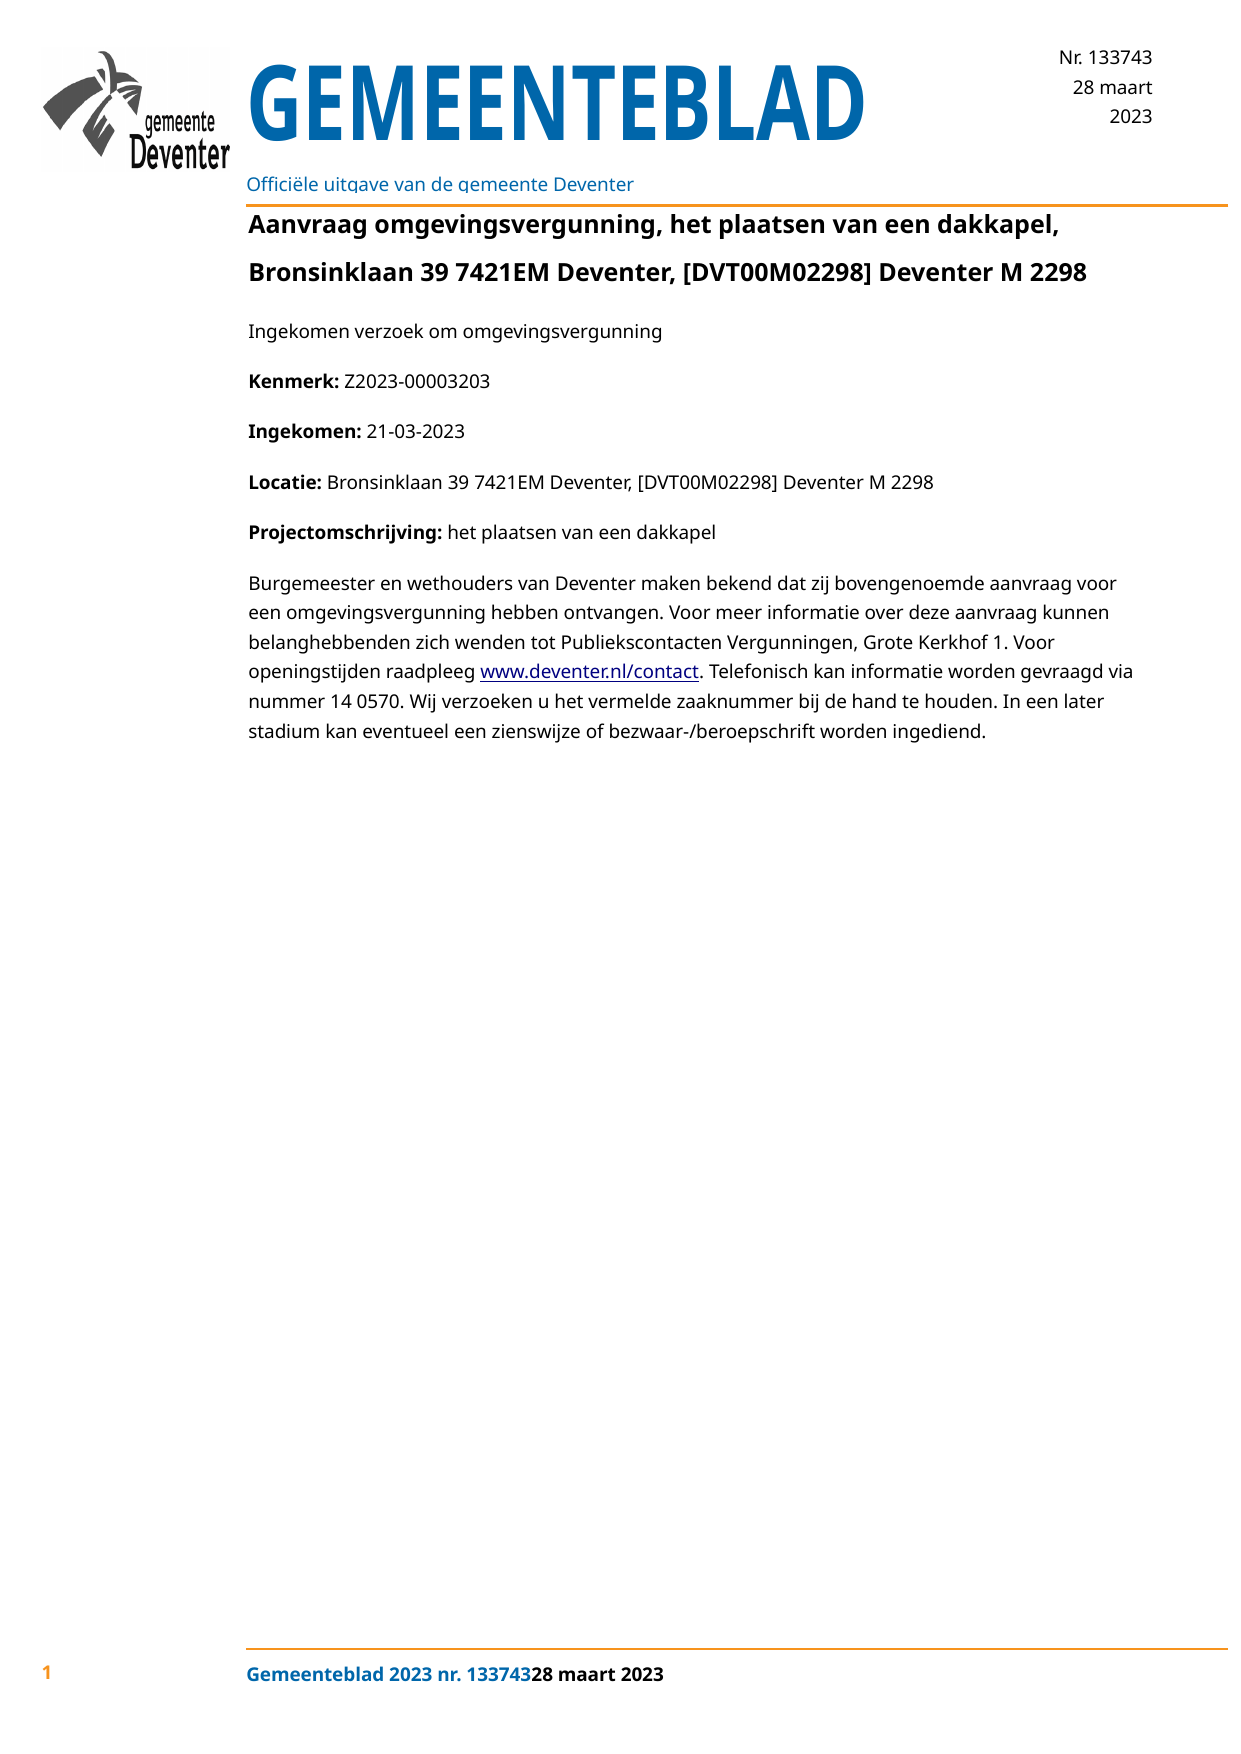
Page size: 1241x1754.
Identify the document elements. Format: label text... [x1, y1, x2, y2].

text Ingekomen verzoek om omgevingsvergunning [248, 318, 1152, 344]
text Ingekomen: 21-03-2023 [248, 419, 1152, 444]
picture [41, 47, 231, 172]
text Kenmerk: Z2023-00003203 [248, 368, 1152, 394]
text Burgemeester en wethouders van Deventer maken bekend dat zij bovengenoemde aanvraag voor een omgevingsvergunning hebben ontvangen. Voor meer informatie over deze aanvraag kunnen belanghebbenden zich wenden tot Publiekscontacten Vergunningen, Grote Kerkhof 1. Voor openingstijden raadpleeg www.deventer.nl/contact. Telefonisch kan informatie worden gevraagd via nummer 14 0570. Wij verzoeken u het vermelde zaaknummer bij de hand te houden. In een later stadium kan eventueel een zienswijze of bezwaar-/beroepschrift worden ingediend. [248, 570, 1152, 744]
text Projectomschrijving: het plaatsen van een dakkapel [248, 519, 1152, 545]
text Locatie: Bronsinklaan 39 7421EM Deventer, [DVT00M02298] Deventer M 2298 [248, 469, 1152, 495]
text Aanvraag omgevingsvergunning, het plaatsen van een dakkapel, Bronsinklaan 39 7421EM Deventer, [DVT00M02298] Deventer M 2298 [248, 207, 1152, 288]
